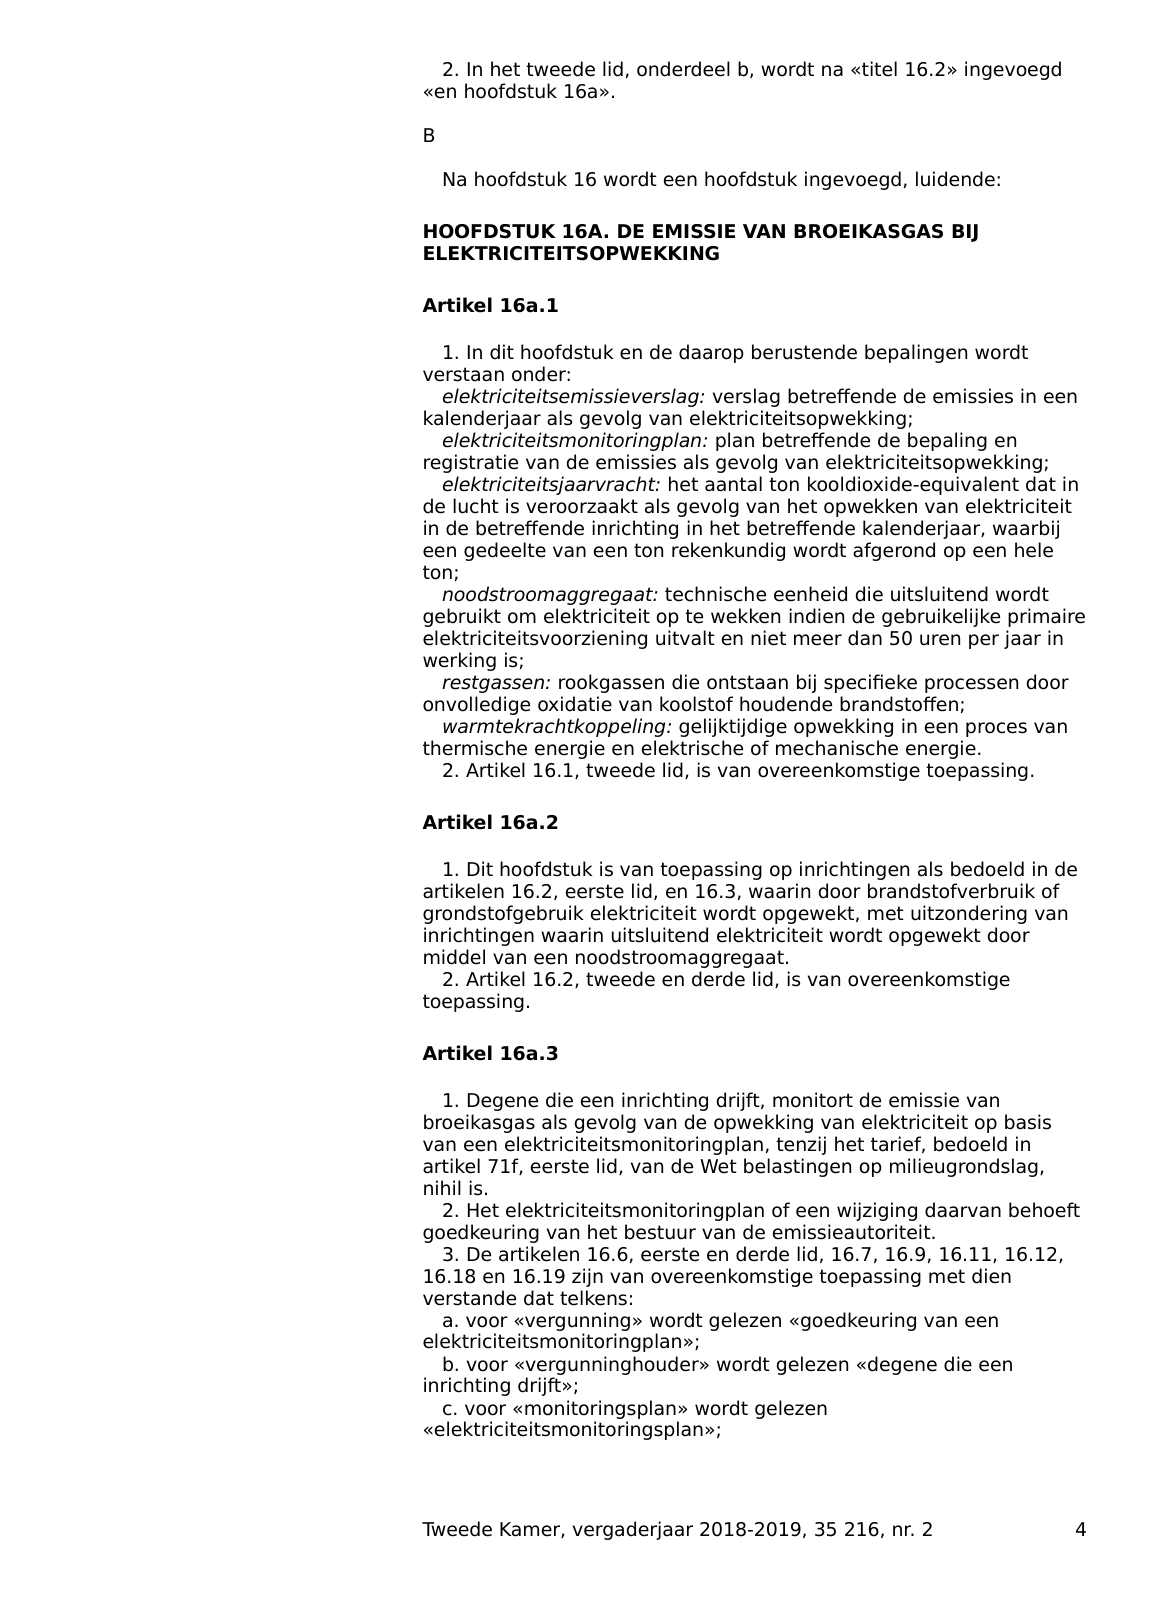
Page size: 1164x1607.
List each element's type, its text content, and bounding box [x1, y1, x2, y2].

text elektriciteitsjaarvracht: het aantal ton kooldioxide-equivalent dat in de lucht is veroorzaakt als gevolg van het opwekken van elektriciteit in de betreffende inrichting in het betreffende kalenderjaar, waarbij een gedeelte van een ton rekenkundig wordt afgerond op een hele ton; [422, 474, 1087, 584]
text c. voor «monitoringsplan» wordt gelezen «elektriciteitsmonitoringsplan»; [422, 1397, 1087, 1441]
text 2. Het elektriciteitsmonitoringplan of een wijziging daarvan behoeft goedkeuring van het bestuur van de emissieautoriteit. [422, 1199, 1087, 1243]
text 2. In het tweede lid, onderdeel b, wordt na «titel 16.2» ingevoegd «en hoofdstuk 16a». [422, 59, 1087, 103]
text 1. Degene die een inrichting drijft, monitort de emissie van broeikasgas als gevolg van de opwekking van elektriciteit op basis van een elektriciteitsmonitoringplan, tenzij het tarief, bedoeld in artikel 71f, eerste lid, van de Wet belastingen op milieugrondslag, nihil is. [422, 1090, 1087, 1199]
text a. voor «vergunning» wordt gelezen «goedkeuring van een elektriciteitsmonitoringplan»; [422, 1309, 1087, 1353]
subtitle Artikel 16a.3 [422, 1043, 1087, 1065]
text elektriciteitsemissieverslag: verslag betreffende de emissies in een kalenderjaar als gevolg van elektriciteitsopwekking; [422, 386, 1087, 430]
subtitle Artikel 16a.2 [422, 812, 1087, 834]
subtitle HOOFDSTUK 16A. DE EMISSIE VAN BROEIKASGAS BIJ ELEKTRICITEITSOPWEKKING [422, 221, 1087, 265]
text elektriciteitsmonitoringplan: plan betreffende de bepaling en registratie van de emissies als gevolg van elektriciteitsopwekking; [422, 430, 1087, 474]
text 1. Dit hoofdstuk is van toepassing op inrichtingen als bedoeld in de artikelen 16.2, eerste lid, en 16.3, waarin door brandstofverbruik of grondstofgebruik elektriciteit wordt opgewekt, met uitzondering van inrichtingen waarin uitsluitend elektriciteit wordt opgewekt door middel van een noodstroomaggregaat. [422, 859, 1087, 969]
text warmtekrachtkoppeling: gelijktijdige opwekking in een proces van thermische energie en elektrische of mechanische energie. [422, 716, 1087, 760]
text 2. Artikel 16.1, tweede lid, is van overeenkomstige toepassing. [422, 760, 1087, 782]
text 2. Artikel 16.2, tweede en derde lid, is van overeenkomstige toepassing. [422, 969, 1087, 1013]
text b. voor «vergunninghouder» wordt gelezen «degene die een inrichting drijft»; [422, 1353, 1087, 1397]
text 1. In dit hoofdstuk en de daarop berustende bepalingen wordt verstaan onder: [422, 342, 1087, 386]
subtitle Artikel 16a.1 [422, 295, 1087, 317]
text noodstroomaggregaat: technische eenheid die uitsluitend wordt gebruikt om elektriciteit op te wekken indien de gebruikelijke primaire elektriciteitsvoorziening uitvalt en niet meer dan 50 uren per jaar in werking is; [422, 584, 1087, 672]
text B [422, 125, 1087, 147]
text Na hoofdstuk 16 wordt een hoofdstuk ingevoegd, luidende: [422, 169, 1087, 191]
text 3. De artikelen 16.6, eerste en derde lid, 16.7, 16.9, 16.11, 16.12, 16.18 en 16.19 zijn van overeenkomstige toepassing met dien verstande dat telkens: [422, 1243, 1087, 1309]
text restgassen: rookgassen die ontstaan bij specifieke processen door onvolledige oxidatie van koolstof houdende brandstoffen; [422, 672, 1087, 716]
